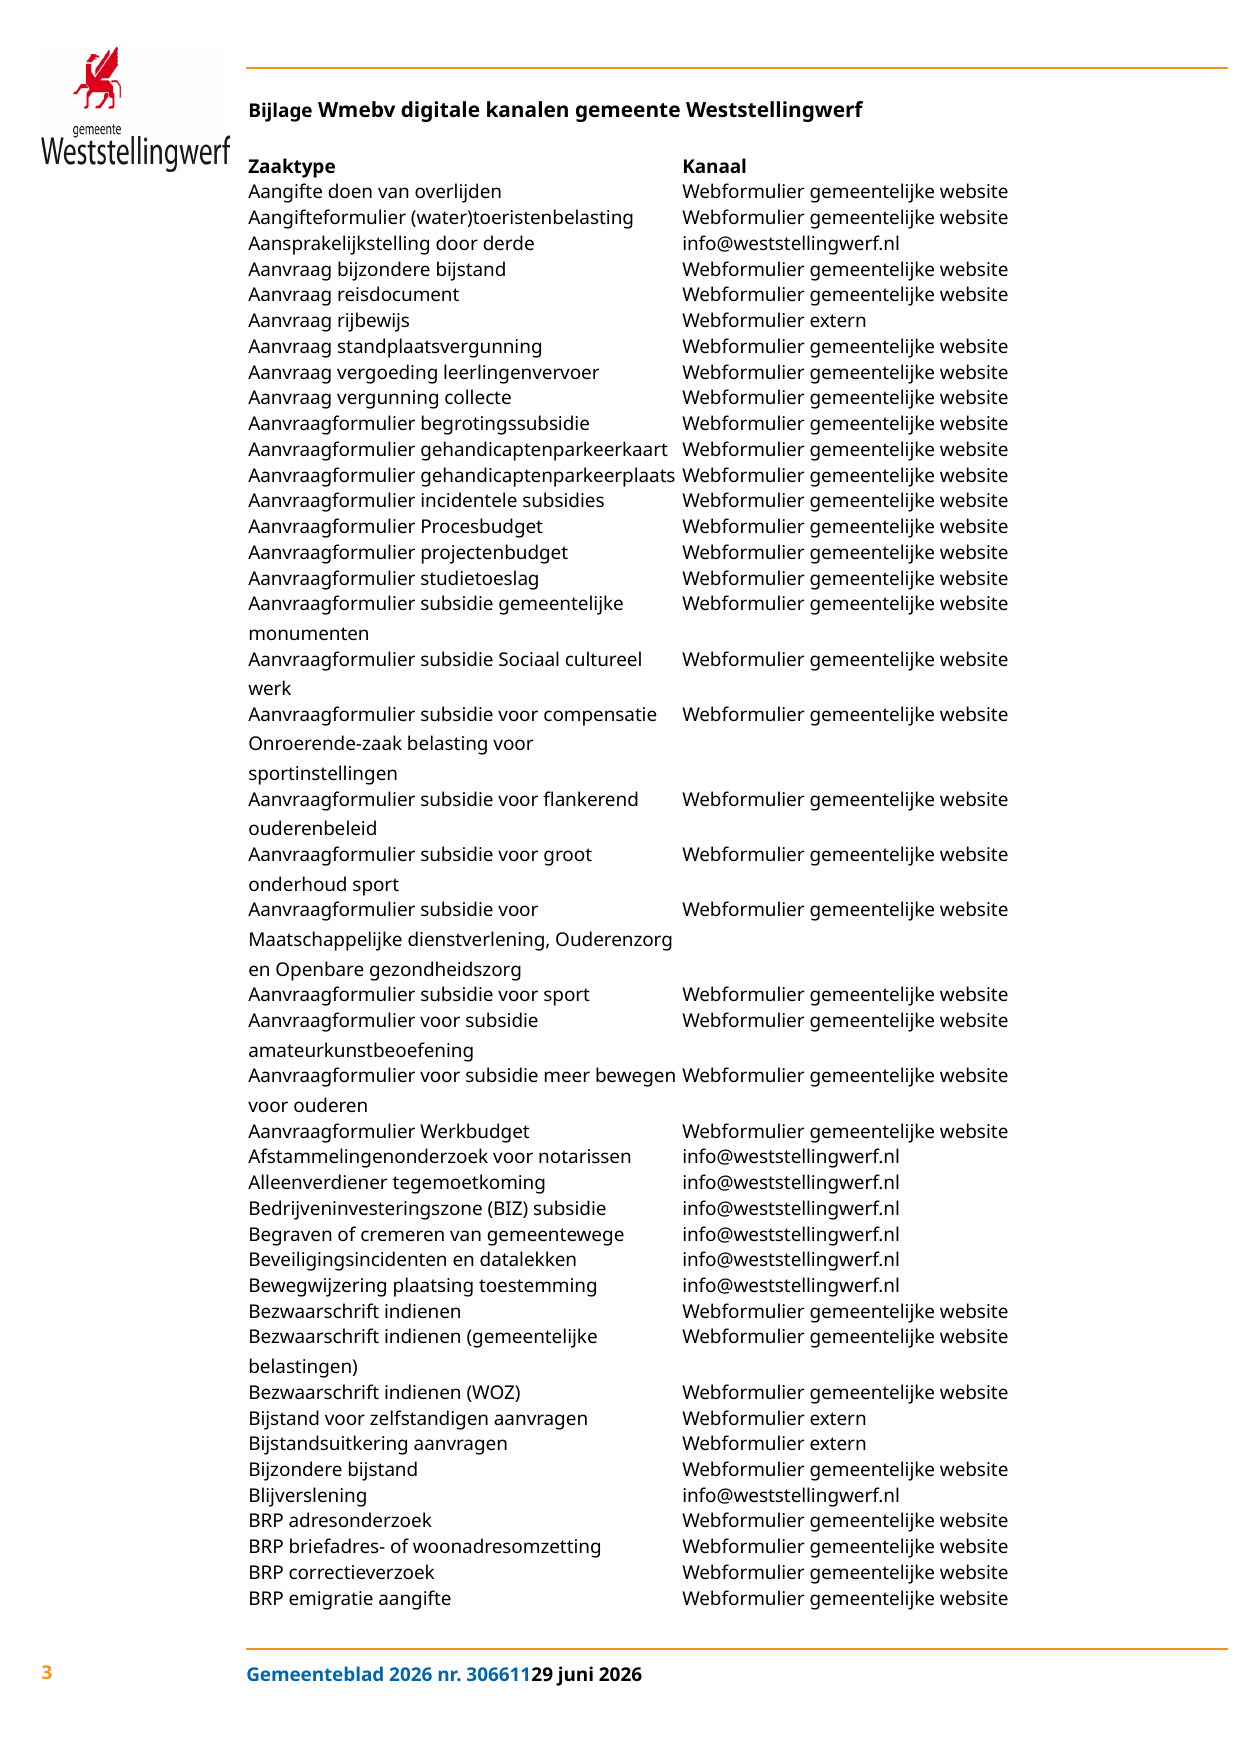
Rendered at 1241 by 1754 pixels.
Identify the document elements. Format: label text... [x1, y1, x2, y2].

table_cell Aanvraagformulier subsidie gemeentelijke monumenten [248, 590, 682, 646]
table_cell BRP correctieverzoek [248, 1559, 682, 1585]
table_cell Webformulier gemeentelijke website [682, 1298, 1152, 1324]
table_cell Bewegwijzering plaatsing toestemming [248, 1272, 682, 1298]
table_cell Webformulier gemeentelijke website [682, 981, 1152, 1007]
table_cell Aanvraagformulier gehandicaptenparkeerplaats [248, 462, 682, 487]
table_cell Webformulier gemeentelijke website [682, 385, 1152, 410]
table_cell Aansprakelijkstelling door derde [248, 230, 682, 256]
table_cell Bijstandsuitkering aanvragen [248, 1430, 682, 1456]
table_cell info@weststellingwerf.nl [682, 1272, 1152, 1298]
table_cell Aanvraag standplaatsvergunning [248, 333, 682, 359]
table_cell Webformulier gemeentelijke website [682, 1063, 1152, 1118]
table_cell Bijzondere bijstand [248, 1456, 682, 1482]
table_cell Webformulier gemeentelijke website [682, 1508, 1152, 1533]
table_cell Webformulier gemeentelijke website [682, 1585, 1152, 1611]
table_cell Aanvraag rijbewijs [248, 308, 682, 333]
text Bijlage Wmebv digitale kanalen gemeente Weststellingwerf [248, 95, 1152, 123]
table_cell Aanvraagformulier subsidie voor Maatschappelijke dienstverlening, Ouderenzorg en Openbare gezondheidszorg [248, 897, 682, 981]
table_cell Aanvraagformulier subsidie voor groot onderhoud sport [248, 841, 682, 897]
table_cell info@weststellingwerf.nl [682, 1144, 1152, 1169]
table_cell Blijverslening [248, 1482, 682, 1508]
table_cell Beveiligingsincidenten en datalekken [248, 1246, 682, 1272]
table_cell info@weststellingwerf.nl [682, 1246, 1152, 1272]
table_cell Bezwaarschrift indienen (gemeentelijke belastingen) [248, 1324, 682, 1379]
table_cell Aanvraagformulier Werkbudget [248, 1118, 682, 1143]
table_cell Bezwaarschrift indienen [248, 1298, 682, 1324]
table_cell Aanvraag vergoeding leerlingenvervoer [248, 359, 682, 384]
table_cell Webformulier extern [682, 308, 1152, 333]
table_cell Aanvraagformulier projectenbudget [248, 539, 682, 565]
table_cell Aanvraagformulier Procesbudget [248, 513, 682, 539]
table_cell Alleenverdiener tegemoetkoming [248, 1169, 682, 1195]
table_cell Webformulier gemeentelijke website [682, 1118, 1152, 1143]
table_cell Aanvraagformulier subsidie voor flankerend ouderenbeleid [248, 786, 682, 841]
table_cell Aanvraagformulier subsidie voor sport [248, 981, 682, 1007]
table_cell Webformulier gemeentelijke website [682, 1007, 1152, 1062]
table_cell Webformulier gemeentelijke website [682, 786, 1152, 841]
table_cell Aanvraagformulier voor subsidie amateurkunstbeoefening [248, 1007, 682, 1062]
table_cell info@weststellingwerf.nl [682, 1195, 1152, 1221]
table_cell Webformulier gemeentelijke website [682, 333, 1152, 359]
table_cell Webformulier gemeentelijke website [682, 256, 1152, 282]
table_cell info@weststellingwerf.nl [682, 230, 1152, 256]
table_cell info@weststellingwerf.nl [682, 1221, 1152, 1246]
table_cell Aanvraag vergunning collecte [248, 385, 682, 410]
table_cell Webformulier gemeentelijke website [682, 282, 1152, 307]
table_cell Begraven of cremeren van gemeentewege [248, 1221, 682, 1246]
table_cell Webformulier gemeentelijke website [682, 539, 1152, 565]
table_cell Aangifte doen van overlijden [248, 179, 682, 204]
table_cell Webformulier gemeentelijke website [682, 205, 1152, 230]
table_cell Webformulier gemeentelijke website [682, 436, 1152, 462]
table_cell Aanvraagformulier gehandicaptenparkeerkaart [248, 436, 682, 462]
table_cell Webformulier extern [682, 1405, 1152, 1430]
table_cell Webformulier extern [682, 1430, 1152, 1456]
table_cell Webformulier gemeentelijke website [682, 701, 1152, 786]
table_cell Aanvraag bijzondere bijstand [248, 256, 682, 282]
table_cell Afstammelingenonderzoek voor notarissen [248, 1144, 682, 1169]
table_cell Aanvraagformulier subsidie Sociaal cultureel werk [248, 646, 682, 701]
table_cell BRP adresonderzoek [248, 1508, 682, 1533]
table_cell Bijstand voor zelfstandigen aanvragen [248, 1405, 682, 1430]
table_cell info@weststellingwerf.nl [682, 1169, 1152, 1195]
table_cell info@weststellingwerf.nl [682, 1482, 1152, 1508]
table_cell Aanvraagformulier subsidie voor compensatie Onroerende-zaak belasting voor sportinstellingen [248, 701, 682, 786]
table_cell Webformulier gemeentelijke website [682, 841, 1152, 897]
table_cell Webformulier gemeentelijke website [682, 1324, 1152, 1379]
table_cell Webformulier gemeentelijke website [682, 565, 1152, 590]
table_cell Aanvraagformulier begrotingssubsidie [248, 410, 682, 436]
table_cell BRP briefadres- of woonadresomzetting [248, 1533, 682, 1559]
table_cell Webformulier gemeentelijke website [682, 897, 1152, 981]
table_cell Webformulier gemeentelijke website [682, 590, 1152, 646]
table_cell Webformulier gemeentelijke website [682, 1559, 1152, 1585]
table_cell Aanvraagformulier studietoeslag [248, 565, 682, 590]
table_cell Webformulier gemeentelijke website [682, 1379, 1152, 1405]
table_cell Webformulier gemeentelijke website [682, 462, 1152, 487]
table_cell Webformulier gemeentelijke website [682, 1533, 1152, 1559]
table_cell Webformulier gemeentelijke website [682, 410, 1152, 436]
table_cell Webformulier gemeentelijke website [682, 488, 1152, 513]
table_cell Webformulier gemeentelijke website [682, 646, 1152, 701]
table_cell Bedrijveninvesteringszone (BIZ) subsidie [248, 1195, 682, 1221]
table_cell Aanvraag reisdocument [248, 282, 682, 307]
table_cell Webformulier gemeentelijke website [682, 513, 1152, 539]
table_cell BRP emigratie aangifte [248, 1585, 682, 1611]
table_header Kanaal [682, 153, 1152, 179]
table_cell Aanvraagformulier voor subsidie meer bewegen voor ouderen [248, 1063, 682, 1118]
table_cell Aanvraagformulier incidentele subsidies [248, 488, 682, 513]
table_cell Bezwaarschrift indienen (WOZ) [248, 1379, 682, 1405]
table_cell Webformulier gemeentelijke website [682, 359, 1152, 384]
picture [41, 47, 231, 172]
table_header Zaaktype [248, 153, 682, 179]
table_cell Webformulier gemeentelijke website [682, 179, 1152, 204]
table_cell Aangifteformulier (water)toeristenbelasting [248, 205, 682, 230]
table_cell Webformulier gemeentelijke website [682, 1456, 1152, 1482]
